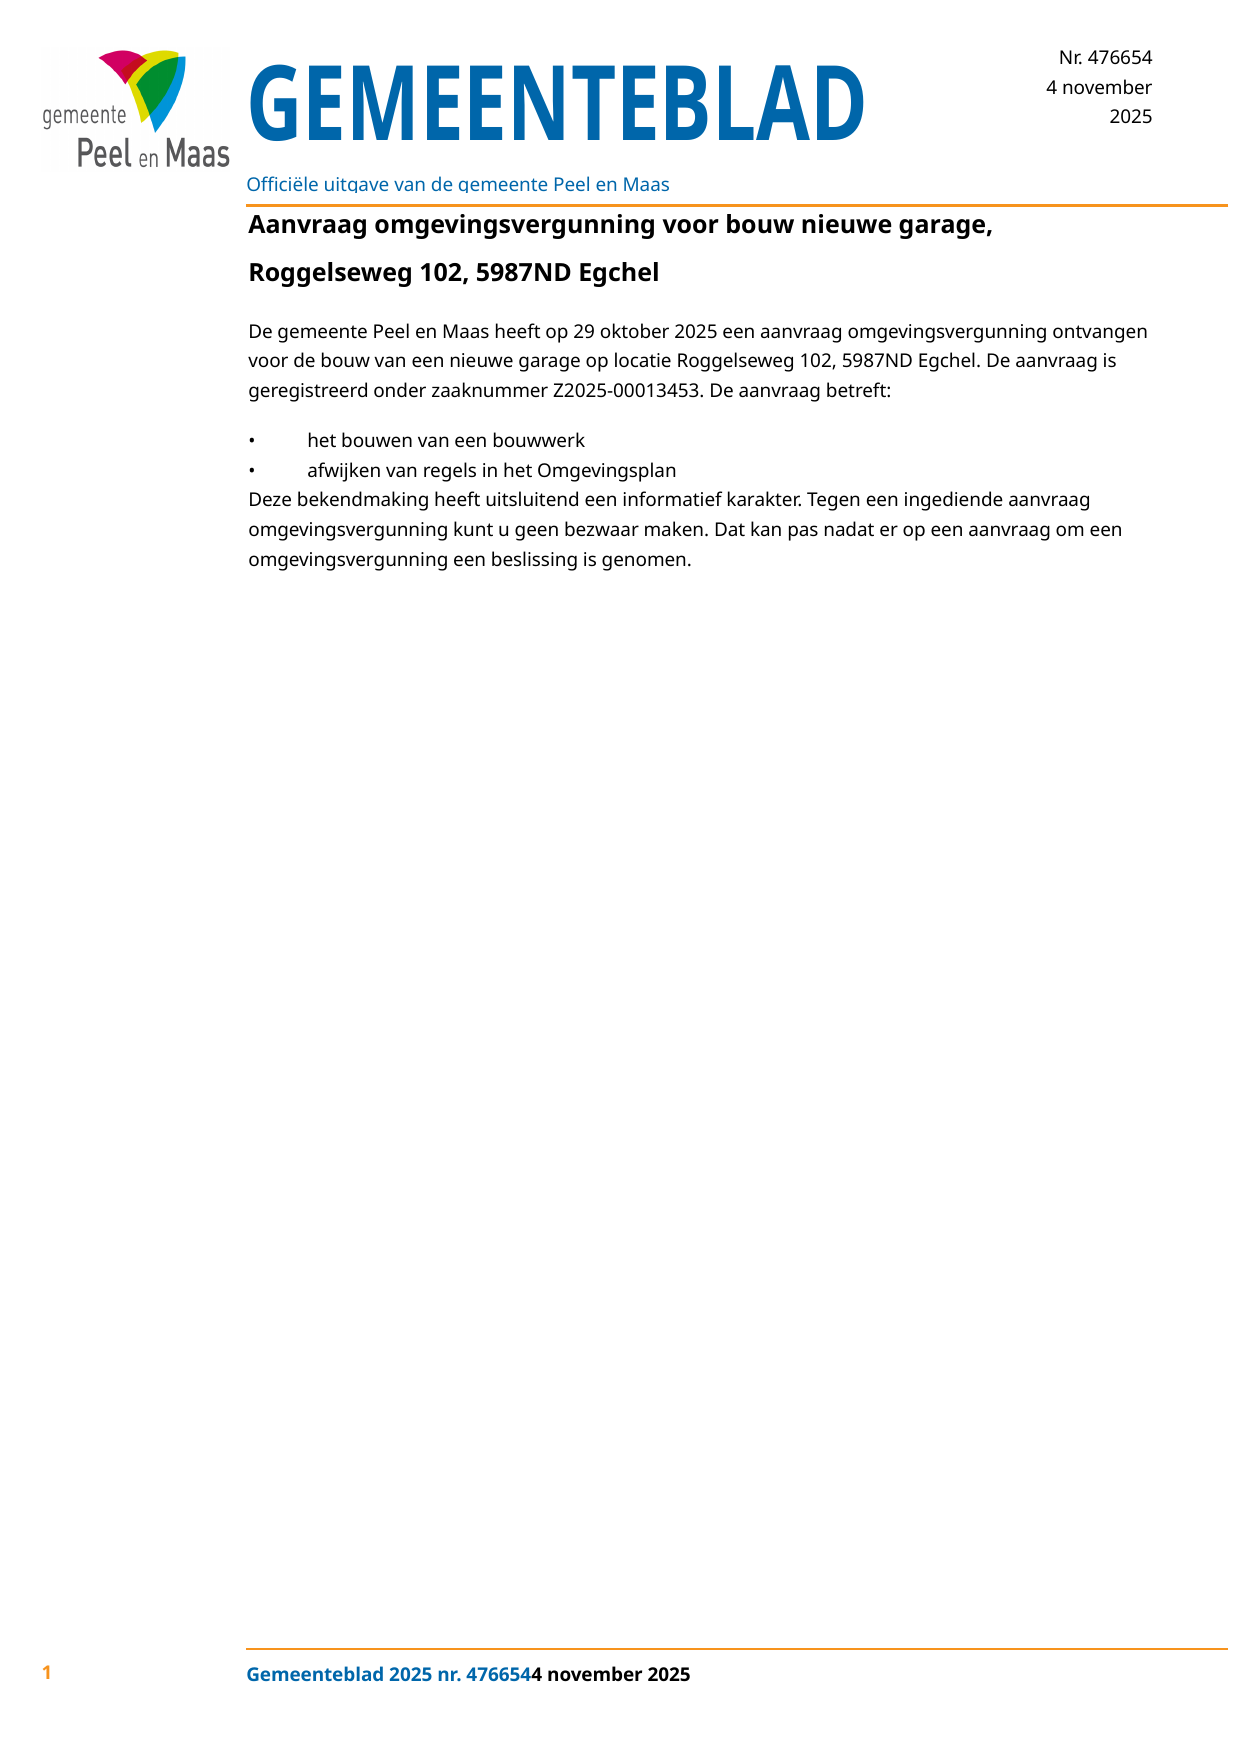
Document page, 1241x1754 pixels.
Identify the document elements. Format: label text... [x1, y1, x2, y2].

text Aanvraag omgevingsvergunning voor bouw nieuwe garage, Roggelseweg 102, 5987ND Egchel [248, 207, 1152, 288]
text Deze bekendmaking heeft uitsluitend een informatief karakter. Tegen een ingediende aanvraag omgevingsvergunning kunt u geen bezwaar maken. Dat kan pas nadat er op een aanvraag om een omgevingsvergunning een beslissing is genomen. [248, 487, 1152, 572]
list het bouwen van een bouwwerk [248, 427, 1152, 453]
text De gemeente Peel en Maas heeft op 29 oktober 2025 een aanvraag omgevingsvergunning ontvangen voor de bouw van een nieuwe garage op locatie Roggelseweg 102, 5987ND Egchel. De aanvraag is geregistreerd onder zaaknummer Z2025-00013453. De aanvraag betreft: [248, 318, 1152, 403]
picture [41, 47, 231, 172]
list afwijken van regels in het Omgevingsplan [248, 457, 1152, 483]
